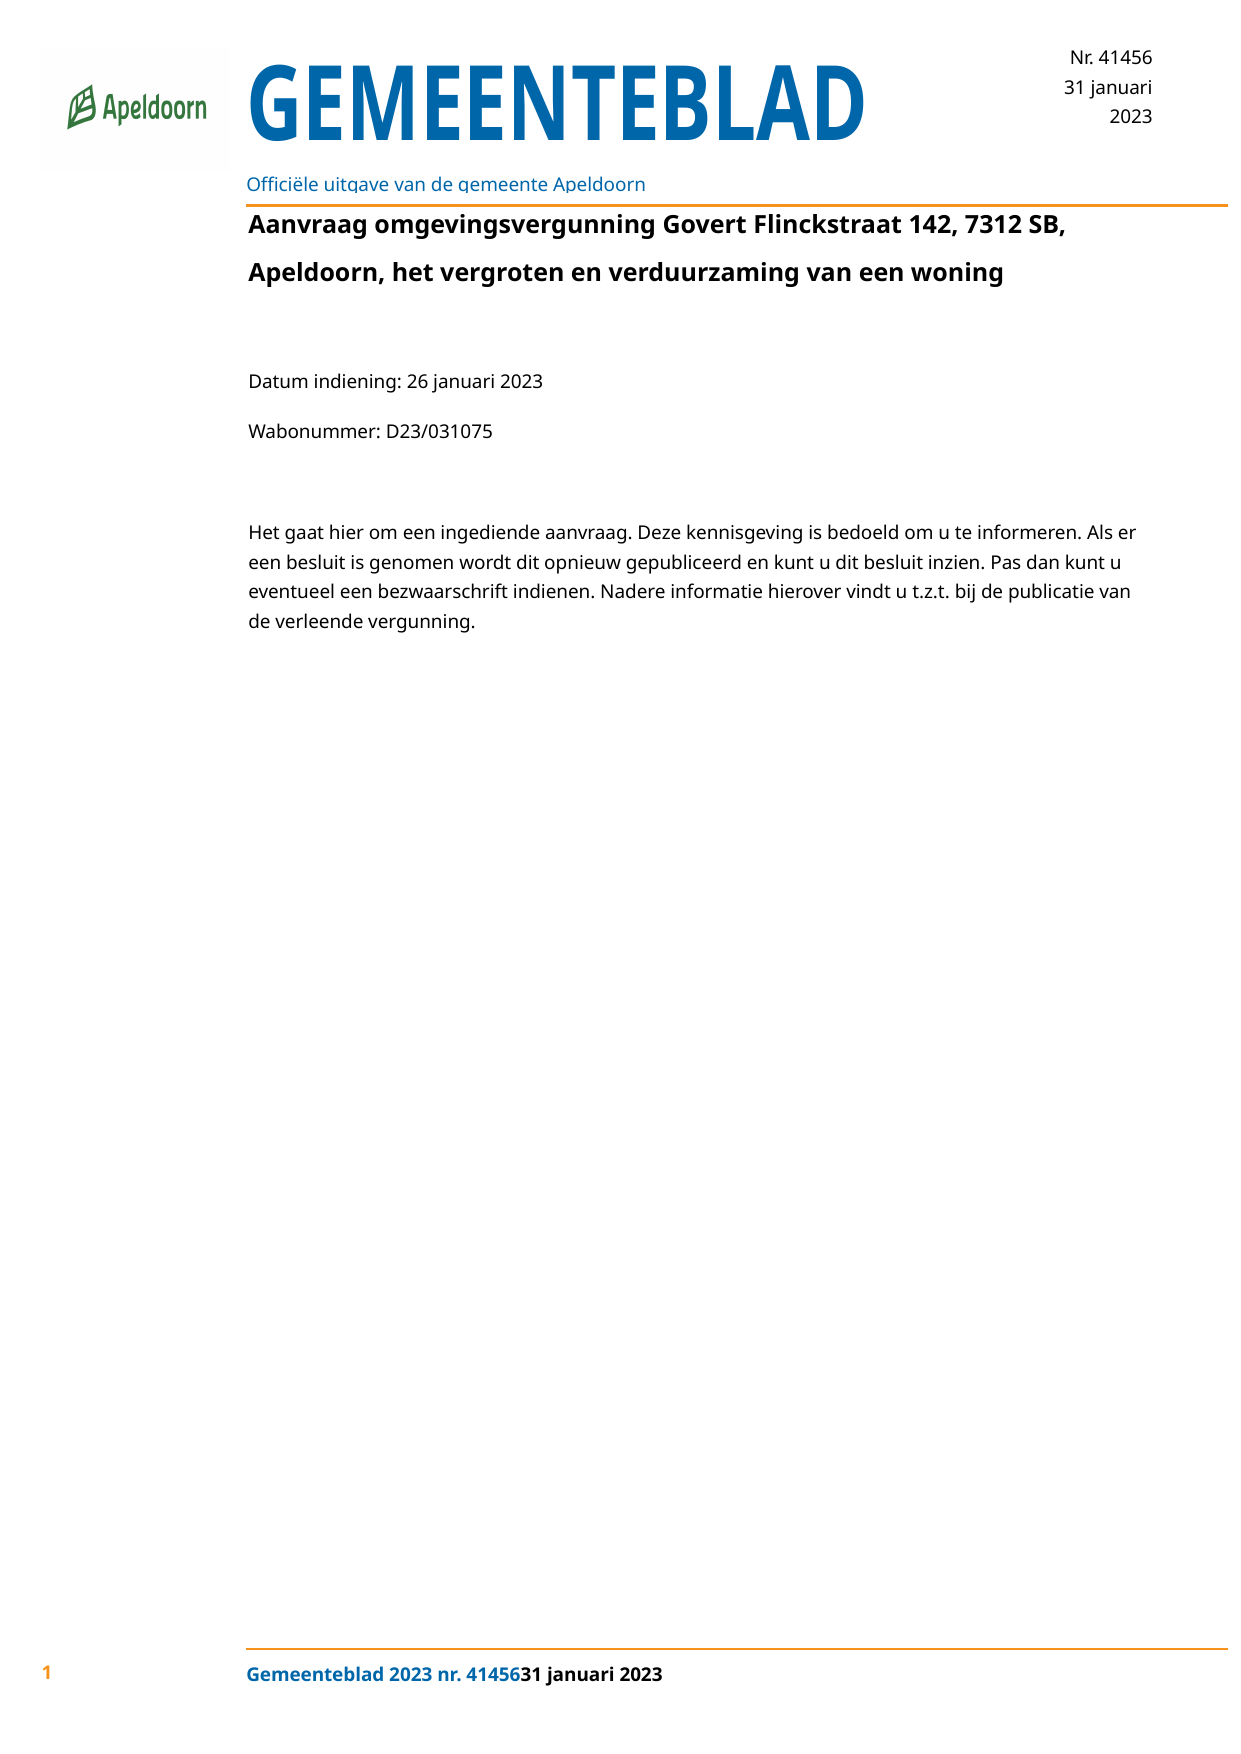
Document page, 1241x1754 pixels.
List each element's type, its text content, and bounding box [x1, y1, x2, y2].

picture [41, 47, 231, 172]
text Wabonummer: D23/031075 [248, 419, 1152, 444]
text Het gaat hier om een ingediende aanvraag. Deze kennisgeving is bedoeld om u te informeren. Als er een besluit is genomen wordt dit opnieuw gepubliceerd en kunt u dit besluit inzien. Pas dan kunt u eventueel een bezwaarschrift indienen. Nadere informatie hierover vindt u t.z.t. bij de publicatie van de verleende vergunning. [248, 519, 1152, 634]
text Datum indiening: 26 januari 2023 [248, 368, 1152, 394]
text Aanvraag omgevingsvergunning Govert Flinckstraat 142, 7312 SB, Apeldoorn, het vergroten en verduurzaming van een woning [248, 207, 1152, 288]
